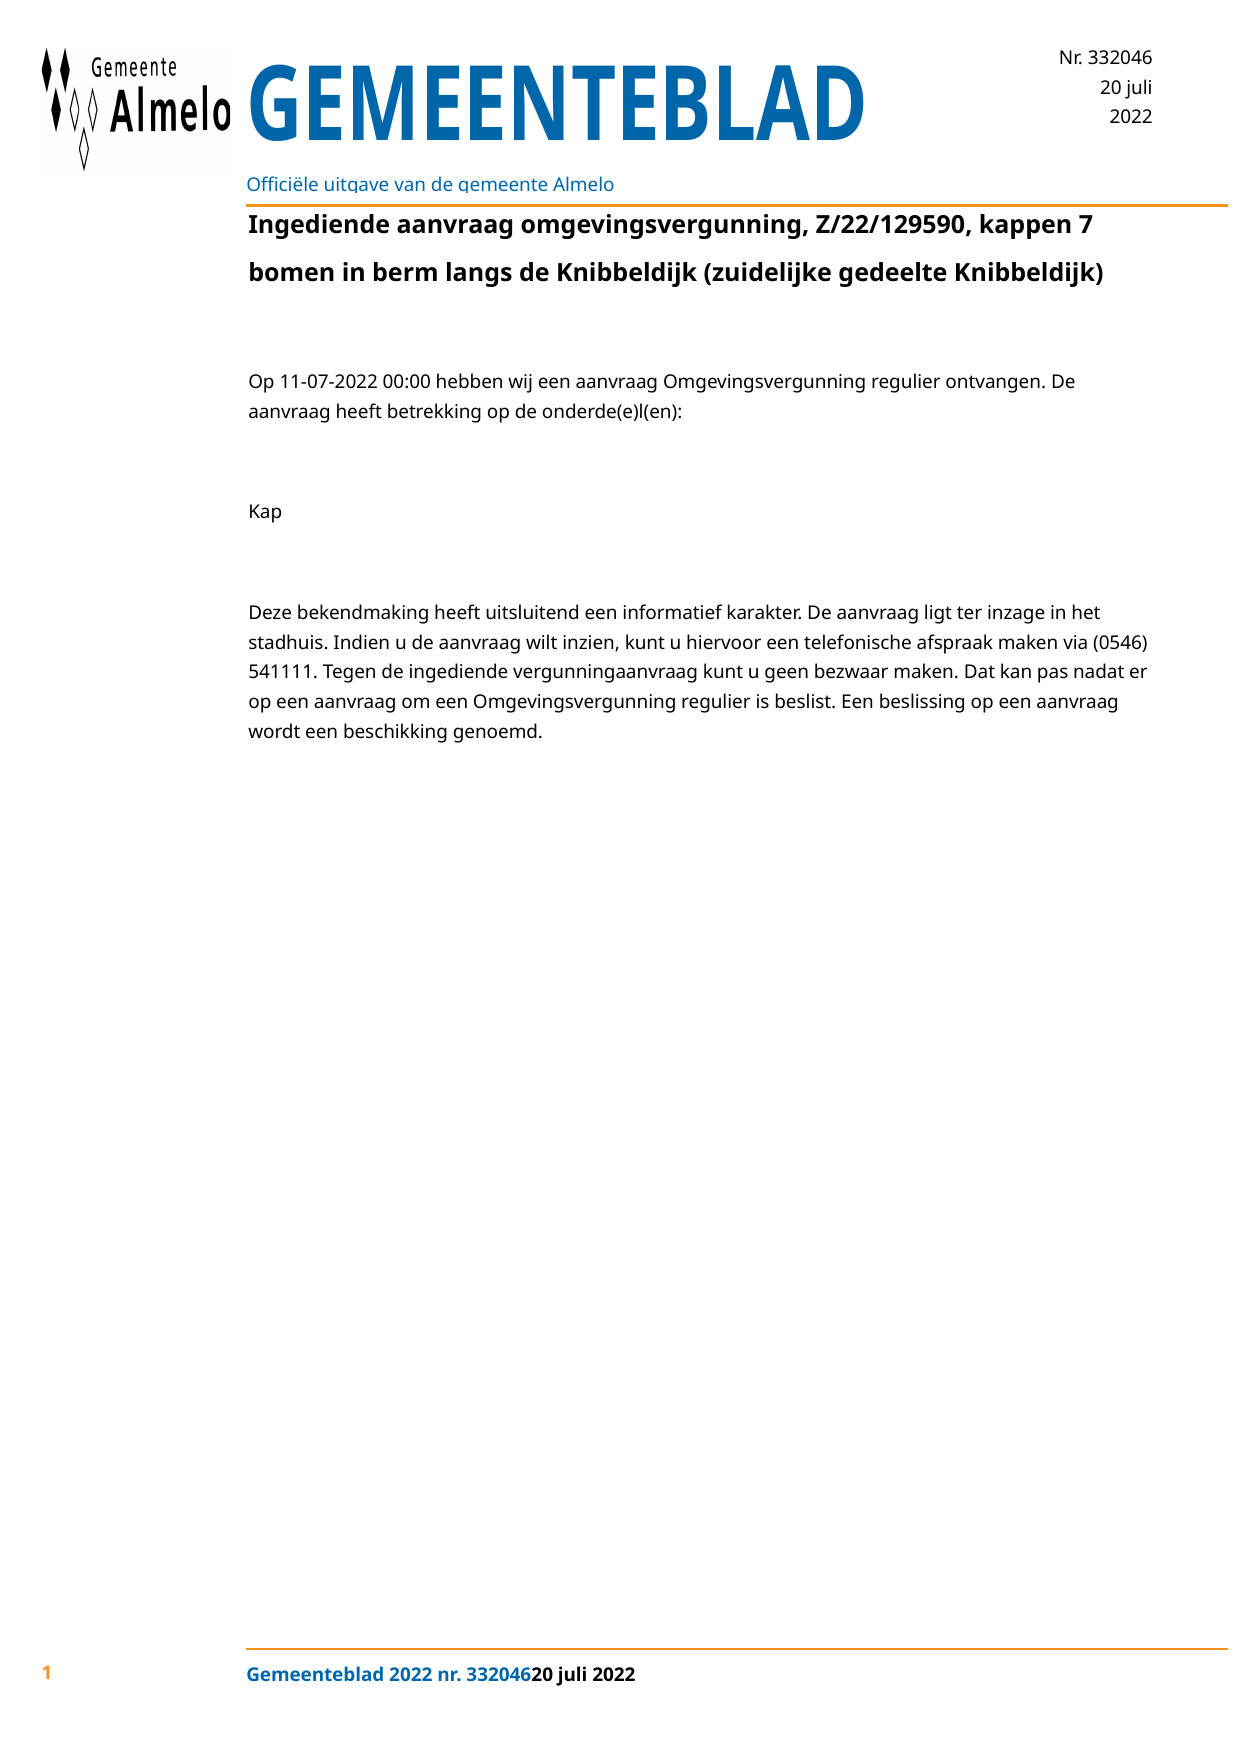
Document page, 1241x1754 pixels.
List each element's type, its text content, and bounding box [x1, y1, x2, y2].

text Kap [248, 499, 1152, 524]
text Op 11-07-2022 00:00 hebben wij een aanvraag Omgevingsvergunning regulier ontvangen. De aanvraag heeft betrekking op de onderde(e)l(en): [248, 368, 1152, 424]
text Ingediende aanvraag omgevingsvergunning, Z/22/129590, kappen 7 bomen in berm langs de Knibbeldijk (zuidelijke gedeelte Knibbeldijk) [248, 207, 1152, 288]
picture [41, 47, 231, 172]
text Deze bekendmaking heeft uitsluitend een informatief karakter. De aanvraag ligt ter inzage in het stadhuis. Indien u de aanvraag wilt inzien, kunt u hiervoor een telefonische afspraak maken via (0546) 541111. Tegen de ingediende vergunningaanvraag kunt u geen bezwaar maken. Dat kan pas nadat er op een aanvraag om een Omgevingsvergunning regulier is beslist. Een beslissing op een aanvraag wordt een beschikking genoemd. [248, 599, 1152, 744]
